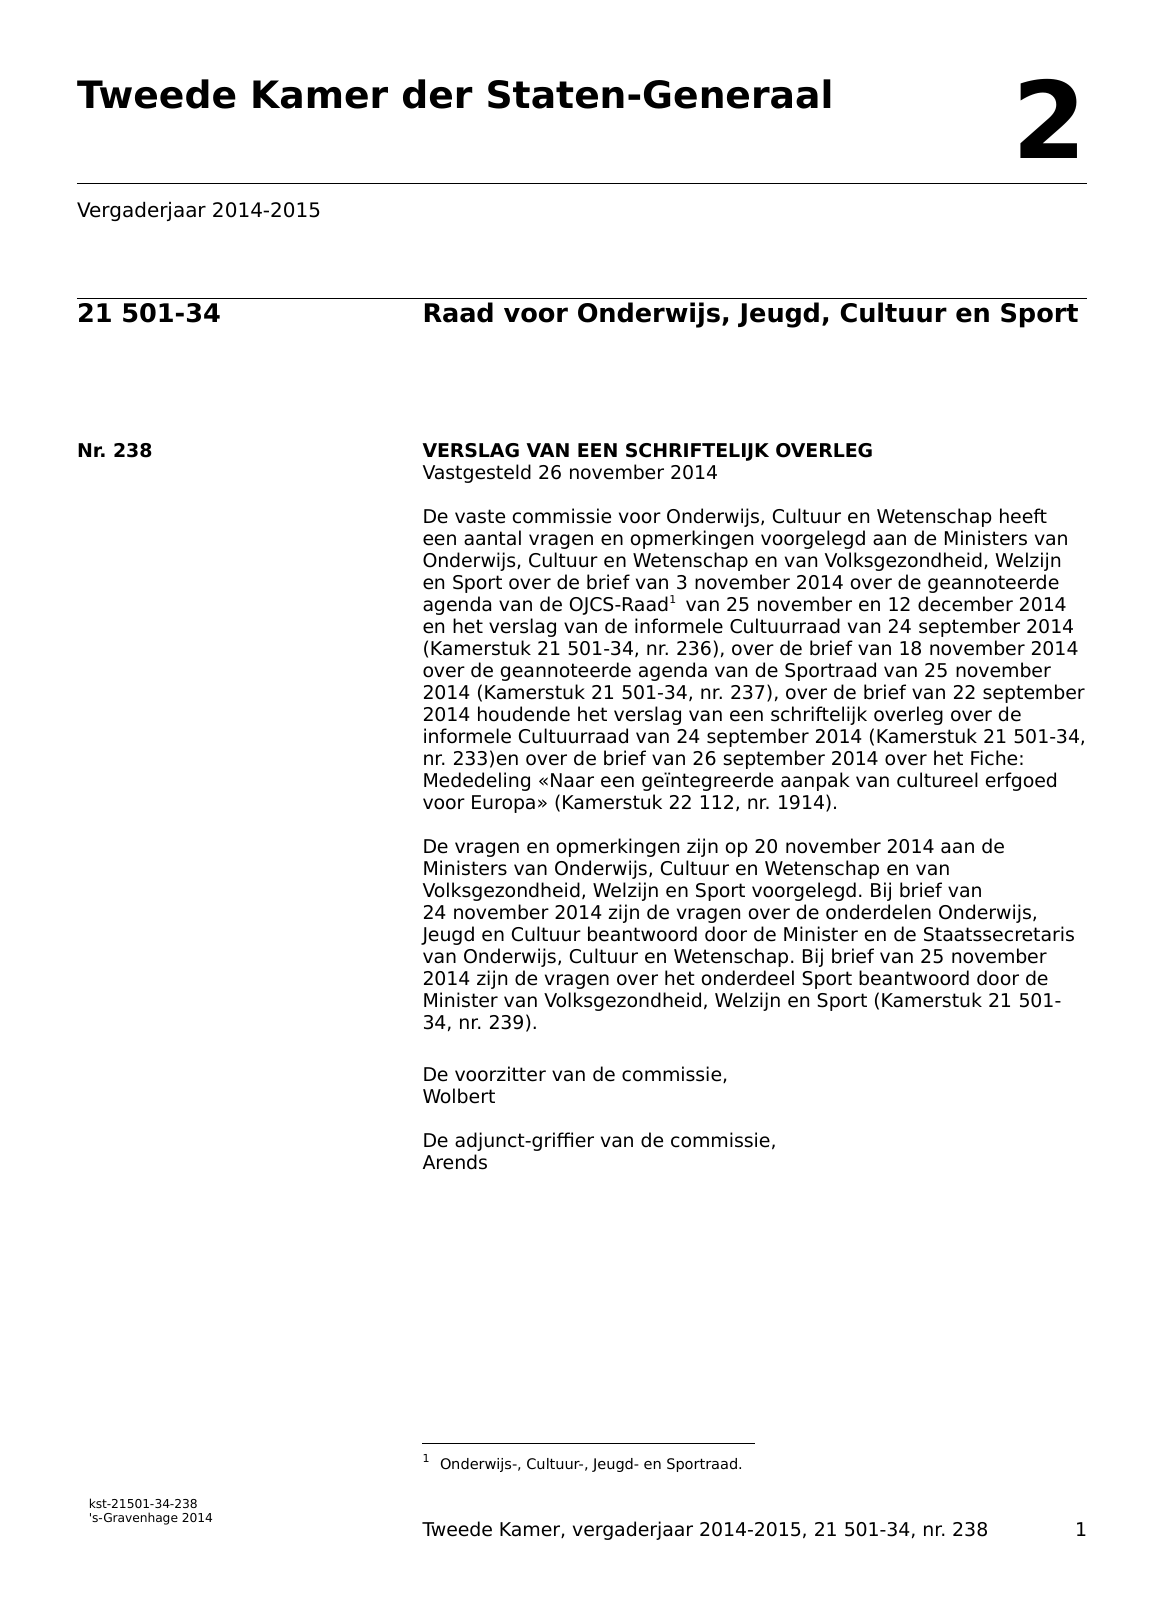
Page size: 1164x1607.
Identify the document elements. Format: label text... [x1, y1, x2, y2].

text Vastgesteld 26 november 2014 [422, 462, 1087, 484]
text 's-Gravenhage 2014 [88, 1511, 323, 1525]
text De adjunct-griffier van de commissie, Arends [422, 1130, 1087, 1174]
text De vaste commissie voor Onderwijs, Cultuur en Wetenschap heeft een aantal vragen en opmerkingen voorgelegd aan de Ministers van Onderwijs, Cultuur en Wetenschap en van Volksgezondheid, Welzijn en Sport over de brief van 3 november 2014 over de geannoteerde agenda van de OJCS-Raad van 25 november en 12 december 2014 en het verslag van de informele Cultuurraad van 24 september 2014 (Kamerstuk 21 501-34, nr. 236), over de brief van 18 november 2014 over de geannoteerde agenda van de Sportraad van 25 november 2014 (Kamerstuk 21 501-34, nr. 237), over de brief van 22 september 2014 houdende het verslag van een schriftelijk overleg over de informele Cultuurraad van 24 september 2014 (Kamerstuk 21 501-34, nr. 233)en over de brief van 26 september 2014 over het Fiche: Mededeling «Naar een geïntegreerde aanpak van cultureel erfgoed voor Europa» (Kamerstuk 22 112, nr. 1914). [422, 506, 1087, 813]
table_cell Vergaderjaar 2014-2015 [77, 184, 1087, 298]
text kst-21501-34-238 [88, 1497, 323, 1511]
text De voorzitter van de commissie, Wolbert [422, 1063, 1087, 1107]
text Onderwijs-, Cultuur-, Jeugd- en Sportraad. [422, 1452, 1087, 1474]
subtitle 21 501-34 Raad voor Onderwijs, Jeugd, Cultuur en Sport [77, 299, 1087, 329]
subtitle Nr. 238 VERSLAG VAN EEN SCHRIFTELIJK OVERLEG [77, 440, 1087, 462]
table_header Tweede Kamer der Staten-Generaal [77, 59, 886, 183]
text De vragen en opmerkingen zijn op 20 november 2014 aan de Ministers van Onderwijs, Cultuur en Wetenschap en van Volksgezondheid, Welzijn en Sport voorgelegd. Bij brief van 24 november 2014 zijn de vragen over de onderdelen Onderwijs, Jeugd en Cultuur beantwoord door de Minister en de Staatssecretaris van Onderwijs, Cultuur en Wetenschap. Bij brief van 25 november 2014 zijn de vragen over het onderdeel Sport beantwoord door de Minister van Volksgezondheid, Welzijn en Sport (Kamerstuk 21 501-34, nr. 239). [422, 836, 1087, 1033]
table_header 2 [886, 59, 1087, 183]
